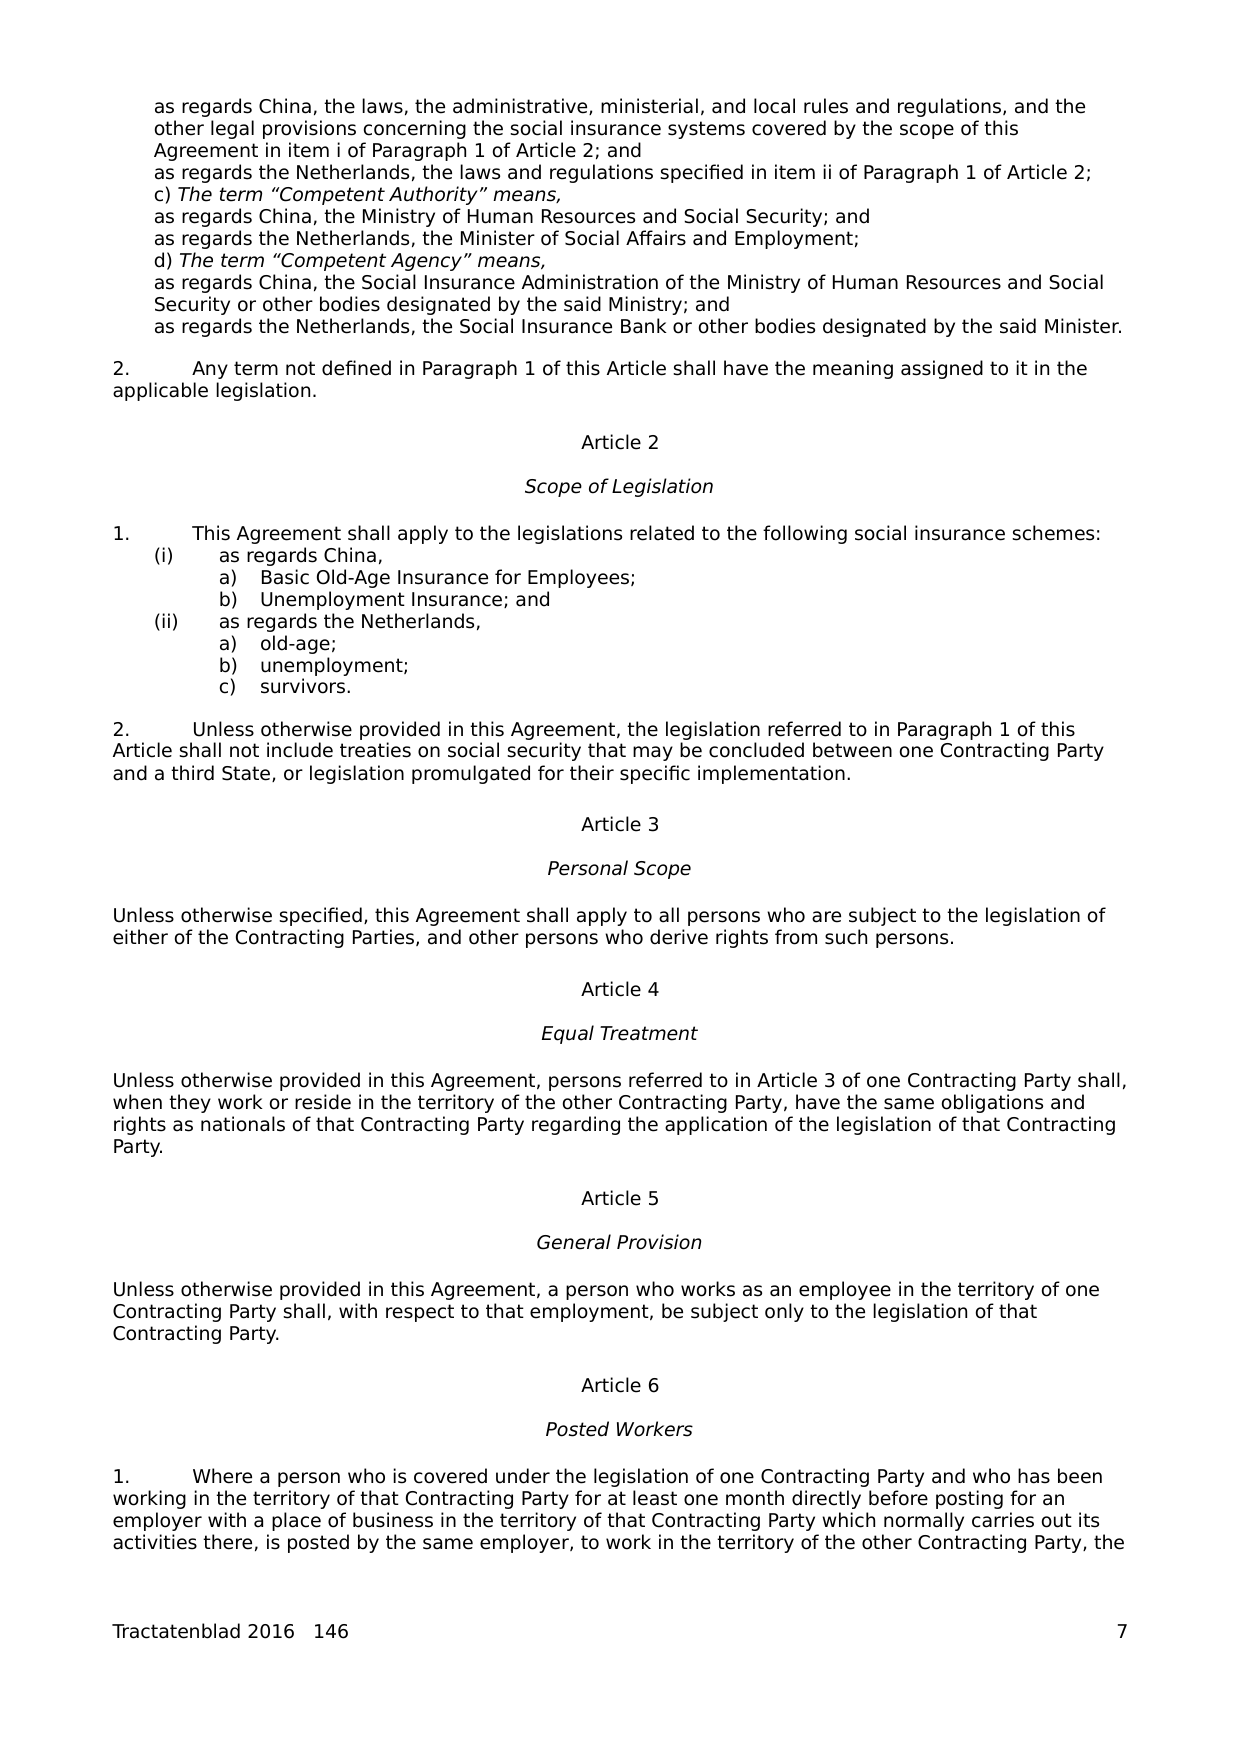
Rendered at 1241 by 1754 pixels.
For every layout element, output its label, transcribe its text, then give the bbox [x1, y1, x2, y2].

text as regards the Netherlands, the Social Insurance Bank or other bodies designated by the said Minister. [153, 316, 1128, 338]
text Unless otherwise provided in this Agreement, persons referred to in Article 3 of one Contracting Party shall, when they work or reside in the territory of the other Contracting Party, have the same obligations and rights as nationals of that Contracting Party regarding the application of the legislation of that Contracting Party. [112, 1070, 1128, 1158]
text d) The term “Competent Agency” means, [153, 250, 1128, 272]
text as regards China, the laws, the administrative, ministerial, and local rules and regulations, and the other legal provisions concerning the social insurance systems covered by the scope of this Agreement in item i of Paragraph 1 of Article 2; and [153, 96, 1128, 162]
subtitle Article 2 Scope of Legislation [112, 432, 1128, 498]
text as regards the Netherlands, the Minister of Social Affairs and Employment; [153, 228, 1128, 250]
text 1. This Agreement shall apply to the legislations related to the following social insurance schemes: [112, 523, 1128, 544]
text a) old-age; [218, 632, 1128, 654]
text Unless otherwise specified, this Agreement shall apply to all persons who are subject to the legislation of either of the Contracting Parties, and other persons who derive rights from such persons. [112, 905, 1128, 949]
subtitle Article 6 Posted Workers [112, 1375, 1128, 1441]
text Unless otherwise provided in this Agreement, a person who works as an employee in the territory of one Contracting Party shall, with respect to that employment, be subject only to the legislation of that Contracting Party. [112, 1279, 1128, 1345]
text as regards China, the Social Insurance Administration of the Ministry of Human Resources and Social Security or other bodies designated by the said Ministry; and [153, 272, 1128, 316]
text 1. Where a person who is covered under the legislation of one Contracting Party and who has been working in the territory of that Contracting Party for at least one month directly before posting for an employer with a place of business in the territory of that Contracting Party which normally carries out its activities there, is posted by the same employer, to work in the territory of the other Contracting Party, the [112, 1466, 1128, 1554]
subtitle Article 4 Equal Treatment [112, 979, 1128, 1045]
text b) Unemployment Insurance; and [218, 588, 1128, 611]
subtitle Article 3 Personal Scope [112, 814, 1128, 880]
text as regards the Netherlands, the laws and regulations specified in item ii of Paragraph 1 of Article 2; [153, 162, 1128, 184]
text c) The term “Competent Authority” means, [153, 184, 1128, 206]
subtitle Article 5 General Provision [112, 1188, 1128, 1254]
text b) unemployment; [218, 654, 1128, 676]
text a) Basic Old-Age Insurance for Employees; [218, 567, 1128, 588]
text (i) as regards China, [153, 544, 1128, 567]
text 2. Unless otherwise provided in this Agreement, the legislation referred to in Paragraph 1 of this Article shall not include treaties on social security that may be concluded between one Contracting Party and a third State, or legislation promulgated for their specific implementation. [112, 718, 1128, 784]
text c) survivors. [218, 676, 1128, 698]
text 2. Any term not defined in Paragraph 1 of this Article shall have the meaning assigned to it in the applicable legislation. [112, 358, 1128, 402]
text as regards China, the Ministry of Human Resources and Social Security; and [153, 206, 1128, 228]
text (ii) as regards the Netherlands, [153, 611, 1128, 632]
